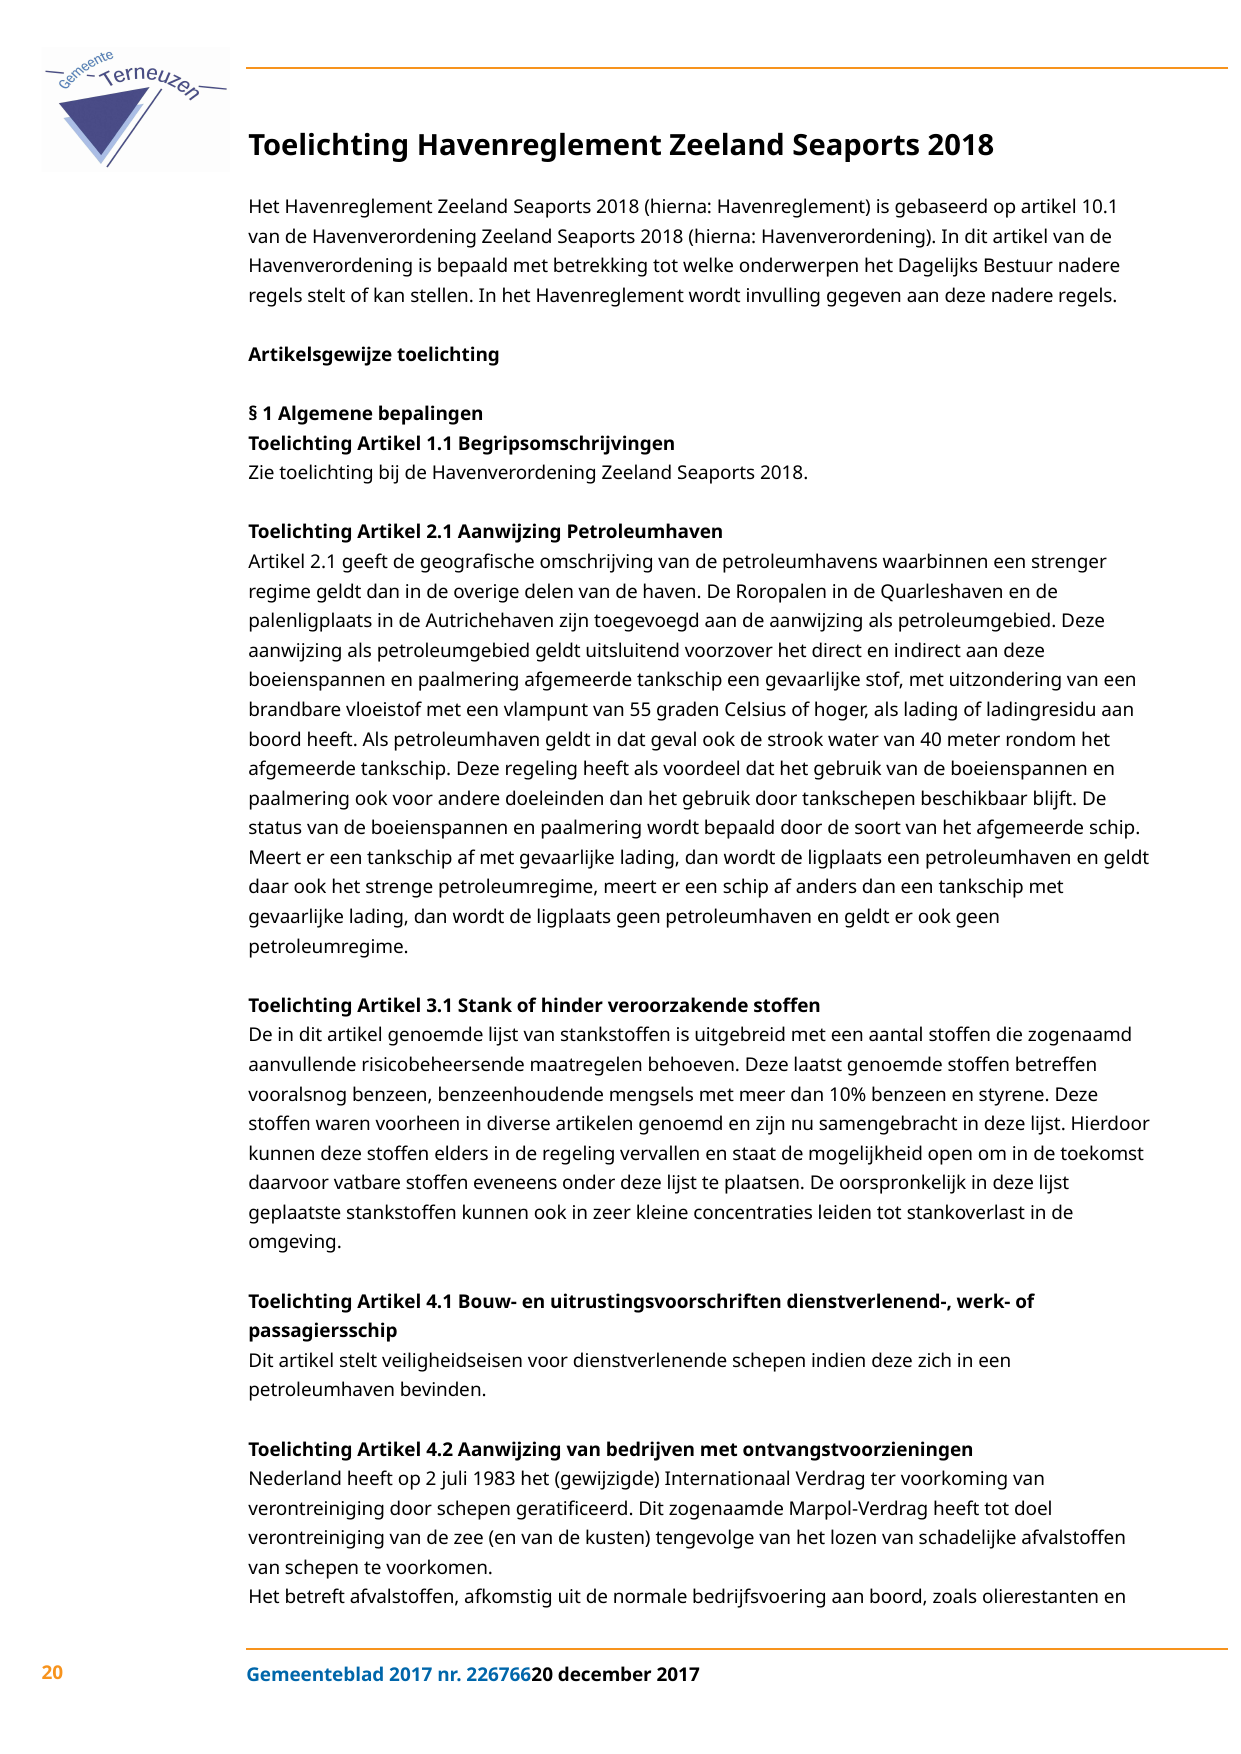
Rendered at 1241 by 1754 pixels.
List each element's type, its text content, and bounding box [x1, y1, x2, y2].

text Toelichting Artikel 3.1 Stank of hinder veroorzakende stoffen [248, 992, 1152, 1018]
text Toelichting Artikel 2.1 Aanwijzing Petroleumhaven [248, 519, 1152, 544]
text Artikelsgewijze toelichting [248, 341, 1152, 367]
text Zie toelichting bij de Havenverordening Zeeland Seaports 2018. [248, 459, 1152, 485]
text Dit artikel stelt veiligheidseisen voor dienstverlenende schepen indien deze zich in een petroleumhaven bevinden. [248, 1347, 1152, 1402]
text § 1 Algemene bepalingen [248, 400, 1152, 426]
text Toelichting Artikel 4.2 Aanwijzing van bedrijven met ontvangstvoorzieningen [248, 1436, 1152, 1461]
text Het betreft afvalstoffen, afkomstig uit de normale bedrijfsvoering aan boord, zoals olierestanten en [248, 1584, 1152, 1609]
text Nederland heeft op 2 juli 1983 het (gewijzigde) Internationaal Verdrag ter voorkoming van verontreiniging door schepen geratificeerd. Dit zogenaamde Marpol-Verdrag heeft tot doel verontreiniging van de zee (en van de kusten) tengevolge van het lozen van schadelijke afvalstoffen van schepen te voorkomen. [248, 1465, 1152, 1580]
text Artikel 2.1 geeft de geografische omschrijving van de petroleumhavens waarbinnen een strenger regime geldt dan in de overige delen van de haven. De Roropalen in de Quarleshaven en de palenligplaats in de Autrichehaven zijn toegevoegd aan de aanwijzing als petroleumgebied. Deze aanwijzing als petroleumgebied geldt uitsluitend voorzover het direct en indirect aan deze boeienspannen en paalmering afgemeerde tankschip een gevaarlijke stof, met uitzondering van een brandbare vloeistof met een vlampunt van 55 graden Celsius of hoger, als lading of ladingresidu aan boord heeft. Als petroleumhaven geldt in dat geval ook de strook water van 40 meter rondom het afgemeerde tankschip. Deze regeling heeft als voordeel dat het gebruik van de boeienspannen en paalmering ook voor andere doeleinden dan het gebruik door tankschepen beschikbaar blijft. De status van de boeienspannen en paalmering wordt bepaald door de soort van het afgemeerde schip. Meert er een tankschip af met gevaarlijke lading, dan wordt de ligplaats een petroleumhaven en geldt daar ook het strenge petroleumregime, meert er een schip af anders dan een tankschip met gevaarlijke lading, dan wordt de ligplaats geen petroleumhaven en geldt er ook geen petroleumregime. [248, 548, 1152, 958]
text Toelichting Artikel 4.1 Bouw- en uitrustingsvoorschriften dienstverlenend-, werk- of passagiersschip [248, 1288, 1152, 1343]
text Toelichting Havenreglement Zeeland Seaports 2018 [248, 124, 1152, 164]
picture [41, 47, 231, 172]
text Het Havenreglement Zeeland Seaports 2018 (hierna: Havenreglement) is gebaseerd op artikel 10.1 van de Havenverordening Zeeland Seaports 2018 (hierna: Havenverordening). In dit artikel van de Havenverordening is bepaald met betrekking tot welke onderwerpen het Dagelijks Bestuur nadere regels stelt of kan stellen. In het Havenreglement wordt invulling gegeven aan deze nadere regels. [248, 193, 1152, 308]
text De in dit artikel genoemde lijst van stankstoffen is uitgebreid met een aantal stoffen die zogenaamd aanvullende risicobeheersende maatregelen behoeven. Deze laatst genoemde stoffen betreffen vooralsnog benzeen, benzeenhoudende mengsels met meer dan 10% benzeen en styrene. Deze stoffen waren voorheen in diverse artikelen genoemd en zijn nu samengebracht in deze lijst. Hierdoor kunnen deze stoffen elders in de regeling vervallen en staat de mogelijkheid open om in de toekomst daarvoor vatbare stoffen eveneens onder deze lijst te plaatsen. De oorspronkelijk in deze lijst geplaatste stankstoffen kunnen ook in zeer kleine concentraties leiden tot stankoverlast in de omgeving. [248, 1022, 1152, 1254]
text Toelichting Artikel 1.1 Begripsomschrijvingen [248, 430, 1152, 456]
